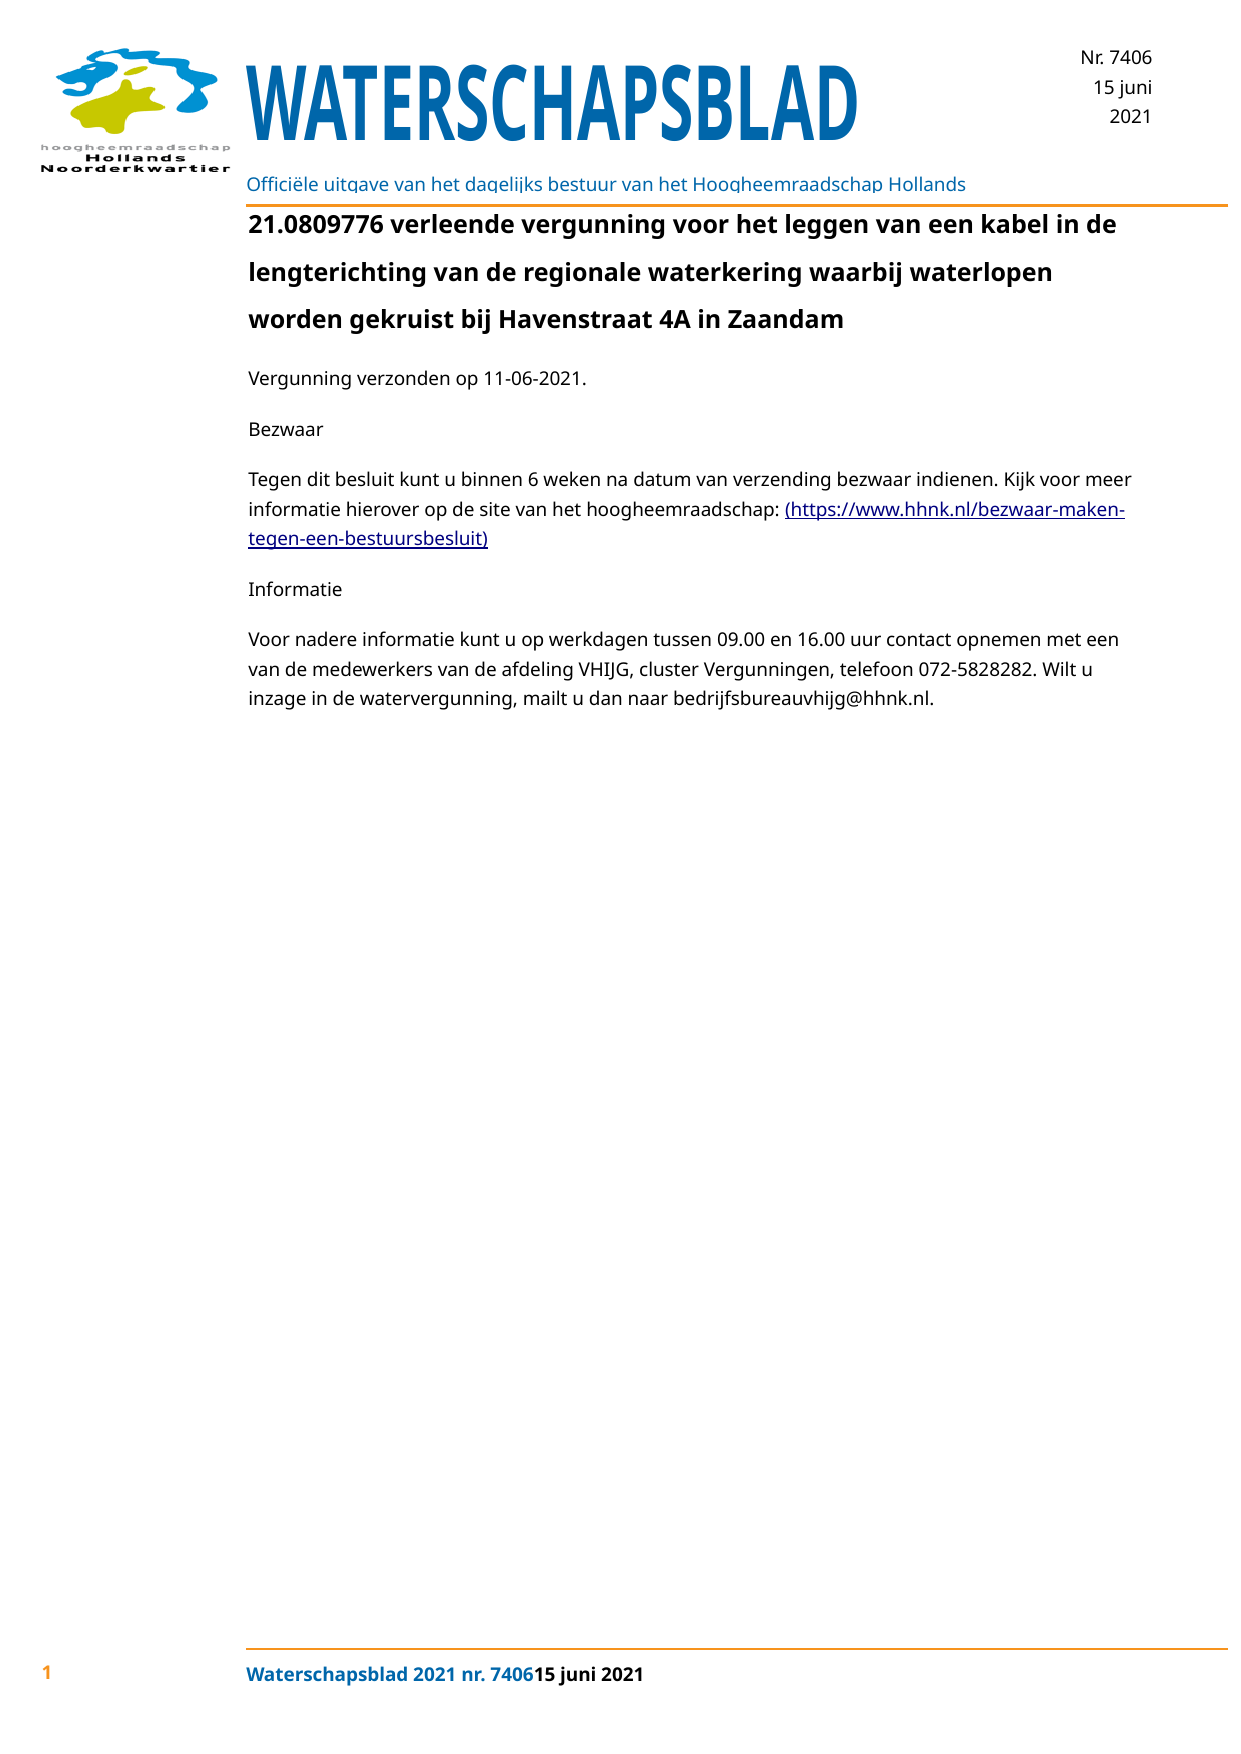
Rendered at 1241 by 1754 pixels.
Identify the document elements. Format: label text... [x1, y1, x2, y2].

picture [41, 47, 231, 172]
text Vergunning verzonden op 11-06-2021. [248, 366, 1152, 391]
text 21.0809776 verleende vergunning voor het leggen van een kabel in de lengterichting van de regionale waterkering waarbij waterlopen worden gekruist bij Havenstraat 4A in Zaandam [248, 207, 1152, 336]
text Tegen dit besluit kunt u binnen 6 weken na datum van verzending bezwaar indienen. Kijk voor meer informatie hierover op de site van het hoogheemraadschap: (https://www.hhnk.nl/bezwaar-maken-tegen-een-bestuursbesluit) [248, 466, 1152, 551]
text Informatie [248, 576, 1152, 602]
text Bezwaar [248, 416, 1152, 442]
text Voor nadere informatie kunt u op werkdagen tussen 09.00 en 16.00 uur contact opnemen met een van de medewerkers van de afdeling VHIJG, cluster Vergunningen, telefoon 072-5828282. Wilt u inzage in de watervergunning, mailt u dan naar bedrijfsbureauvhijg@hhnk.nl. [248, 626, 1152, 711]
